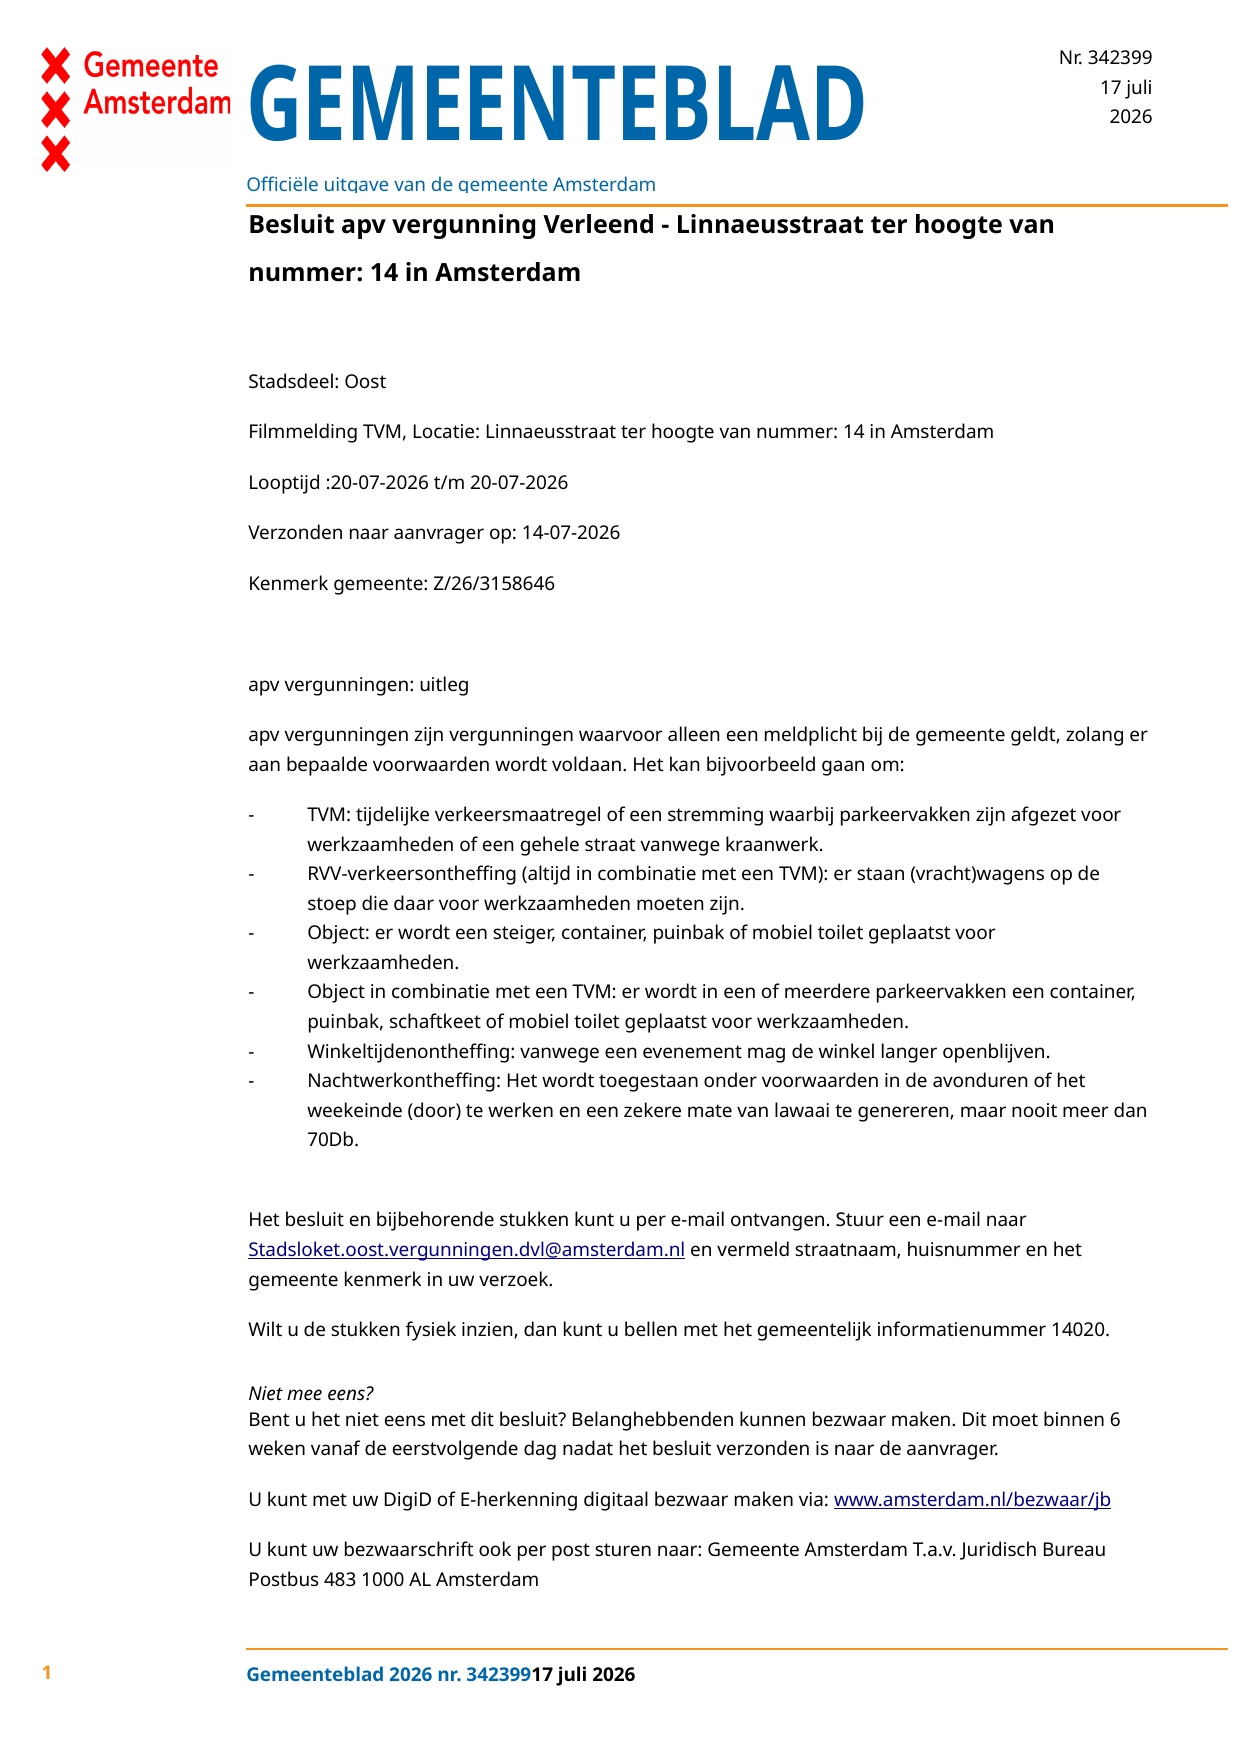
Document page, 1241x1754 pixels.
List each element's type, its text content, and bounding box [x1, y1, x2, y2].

text Stadsdeel: Oost [248, 368, 1152, 394]
picture [41, 47, 231, 172]
text apv vergunningen zijn vergunningen waarvoor alleen een meldplicht bij de gemeente geldt, zolang er aan bepaalde voorwaarden wordt voldaan. Het kan bijvoorbeeld gaan om: [248, 721, 1152, 777]
text Besluit apv vergunning Verleend - Linnaeusstraat ter hoogte van nummer: 14 in Amsterdam [248, 207, 1152, 288]
text U kunt met uw DigiD of E-herkenning digitaal bezwaar maken via: www.amsterdam.nl/bezwaar/jb [248, 1486, 1152, 1512]
list Nachtwerkontheffing: Het wordt toegestaan onder voorwaarden in de avonduren of het weekeinde (door) te werken en een zekere mate van lawaai te genereren, maar nooit meer dan 70Db. [248, 1067, 1152, 1152]
text Het besluit en bijbehorende stukken kunt u per e-mail ontvangen. Stuur een e-mail naar Stadsloket.oost.vergunningen.dvl@amsterdam.nl en vermeld straatnaam, huisnummer en het gemeente kenmerk in uw verzoek. [248, 1207, 1152, 1292]
text Bent u het niet eens met dit besluit? Belanghebbenden kunnen bezwaar maken. Dit moet binnen 6 weken vanaf de eerstvolgende dag nadat het besluit verzonden is naar de aanvrager. [248, 1406, 1152, 1461]
list Object in combinatie met een TVM: er wordt in een of meerdere parkeervakken een container, puinbak, schaftkeet of mobiel toilet geplaatst voor werkzaamheden. [248, 979, 1152, 1034]
list RVV-verkeersontheffing (altijd in combinatie met een TVM): er staan (vracht)wagens op de stoep die daar voor werkzaamheden moeten zijn. [248, 860, 1152, 916]
text Filmmelding TVM, Locatie: Linnaeusstraat ter hoogte van nummer: 14 in Amsterdam [248, 419, 1152, 444]
text U kunt uw bezwaarschrift ook per post sturen naar: Gemeente Amsterdam T.a.v. Juridisch Bureau Postbus 483 1000 AL Amsterdam [248, 1536, 1152, 1592]
text Niet mee eens? [248, 1380, 1152, 1406]
list TVM: tijdelijke verkeersmaatregel of een stremming waarbij parkeervakken zijn afgezet voor werkzaamheden of een gehele straat vanwege kraanwerk. [248, 801, 1152, 857]
text Kenmerk gemeente: Z/26/3158646 [248, 570, 1152, 596]
list Object: er wordt een steiger, container, puinbak of mobiel toilet geplaatst voor werkzaamheden. [248, 919, 1152, 975]
list Winkeltijdenontheffing: vanwege een evenement mag de winkel langer openblijven. [248, 1038, 1152, 1064]
text Verzonden naar aanvrager op: 14-07-2026 [248, 519, 1152, 545]
text Wilt u de stukken fysiek inzien, dan kunt u bellen met het gemeentelijk informatienummer 14020. [248, 1316, 1152, 1342]
text apv vergunningen: uitleg [248, 671, 1152, 697]
text Looptijd :20-07-2026 t/m 20-07-2026 [248, 469, 1152, 495]
